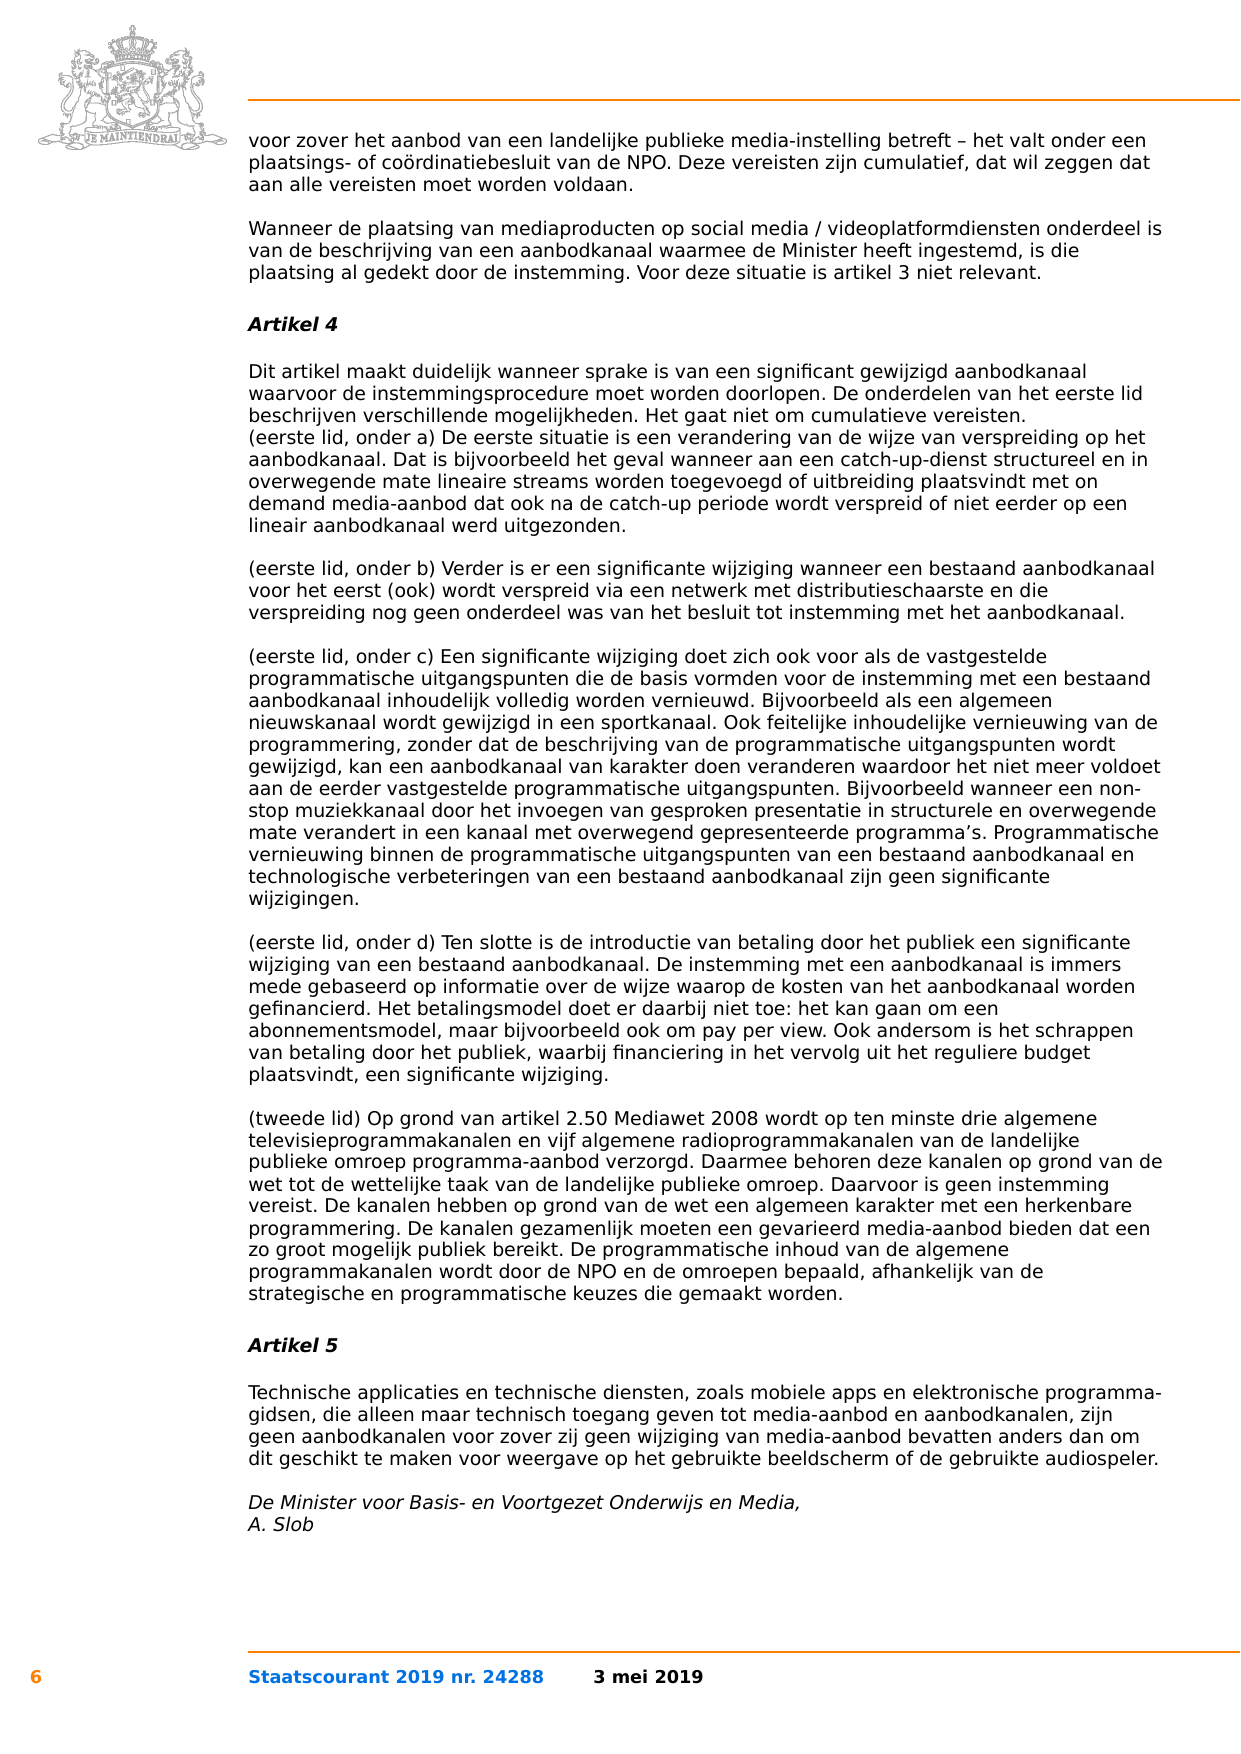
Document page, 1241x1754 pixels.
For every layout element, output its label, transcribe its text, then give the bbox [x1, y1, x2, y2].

text (eerste lid, onder c) Een significante wijziging doet zich ook voor als de vastgestelde programmatische uitgangspunten die de basis vormden voor de instemming met een bestaand aanbodkanaal inhoudelijk volledig worden vernieuwd. Bijvoorbeeld als een algemeen nieuwskanaal wordt gewijzigd in een sportkanaal. Ook feitelijke inhoudelijke vernieuwing van de programmering, zonder dat de beschrijving van de programmatische uitgangspunten wordt gewijzigd, kan een aanbodkanaal van karakter doen veranderen waardoor het niet meer voldoet aan de eerder vastgestelde programmatische uitgangspunten. Bijvoorbeeld wanneer een non-stop muziekkanaal door het invoegen van gesproken presentatie in structurele en overwegende mate verandert in een kanaal met overwegend gepresenteerde programma’s. Programmatische vernieuwing binnen de programmatische uitgangspunten van een bestaand aanbodkanaal en technologische verbeteringen van een bestaand aanbodkanaal zijn geen significante wijzigingen. [248, 646, 1163, 910]
text voor zover het aanbod van een landelijke publieke media-instelling betreft – het valt onder een plaatsings- of coördinatiebesluit van de NPO. Deze vereisten zijn cumulatief, dat wil zeggen dat aan alle vereisten moet worden voldaan. [248, 130, 1163, 196]
picture [38, 25, 227, 150]
text Technische applicaties en technische diensten, zoals mobiele apps en elektronische programma-gidsen, die alleen maar technisch toegang geven tot media-aanbod en aanbodkanalen, zijn geen aanbodkanalen voor zover zij geen wijziging van media-aanbod bevatten anders dan om dit geschikt te maken voor weergave op het gebruikte beeldscherm of de gebruikte audiospeler. [248, 1382, 1163, 1470]
text Wanneer de plaatsing van mediaproducten op social media / videoplatformdiensten onderdeel is van de beschrijving van een aanbodkanaal waarmee de Minister heeft ingestemd, is die plaatsing al gedekt door de instemming. Voor deze situatie is artikel 3 niet relevant. [248, 218, 1163, 284]
text (eerste lid, onder b) Verder is er een significante wijziging wanneer een bestaand aanbodkanaal voor het eerst (ook) wordt verspreid via een netwerk met distributieschaarste en die verspreiding nog geen onderdeel was van het besluit tot instemming met het aanbodkanaal. [248, 558, 1163, 624]
text (tweede lid) Op grond van artikel 2.50 Mediawet 2008 wordt op ten minste drie algemene televisieprogrammakanalen en vijf algemene radioprogrammakanalen van de landelijke publieke omroep programma-aanbod verzorgd. Daarmee behoren deze kanalen op grond van de wet tot de wettelijke taak van de landelijke publieke omroep. Daarvoor is geen instemming vereist. De kanalen hebben op grond van de wet een algemeen karakter met een herkenbare programmering. De kanalen gezamenlijk moeten een gevarieerd media-aanbod bieden dat een zo groot mogelijk publiek bereikt. De programmatische inhoud van de algemene programmakanalen wordt door de NPO en de omroepen bepaald, afhankelijk van de strategische en programmatische keuzes die gemaakt worden. [248, 1107, 1163, 1305]
text Dit artikel maakt duidelijk wanneer sprake is van een significant gewijzigd aanbodkanaal waarvoor de instemmingsprocedure moet worden doorlopen. De onderdelen van het eerste lid beschrijven verschillende mogelijkheden. Het gaat niet om cumulatieve vereisten. [248, 361, 1163, 427]
text De Minister voor Basis- en Voortgezet Onderwijs en Media, A. Slob [248, 1492, 1163, 1536]
subtitle Artikel 5 [248, 1335, 1163, 1357]
text (eerste lid, onder d) Ten slotte is de introductie van betaling door het publiek een significante wijziging van een bestaand aanbodkanaal. De instemming met een aanbodkanaal is immers mede gebaseerd op informatie over de wijze waarop de kosten van het aanbodkanaal worden gefinancierd. Het betalingsmodel doet er daarbij niet toe: het kan gaan om een abonnementsmodel, maar bijvoorbeeld ook om pay per view. Ook andersom is het schrappen van betaling door het publiek, waarbij financiering in het vervolg uit het reguliere budget plaatsvindt, een significante wijziging. [248, 932, 1163, 1086]
subtitle Artikel 4 [248, 314, 1163, 336]
text (eerste lid, onder a) De eerste situatie is een verandering van de wijze van verspreiding op het aanbodkanaal. Dat is bijvoorbeeld het geval wanneer aan een catch-up-dienst structureel en in overwegende mate lineaire streams worden toegevoegd of uitbreiding plaatsvindt met on demand media-aanbod dat ook na de catch-up periode wordt verspreid of niet eerder op een lineair aanbodkanaal werd uitgezonden. [248, 427, 1163, 536]
